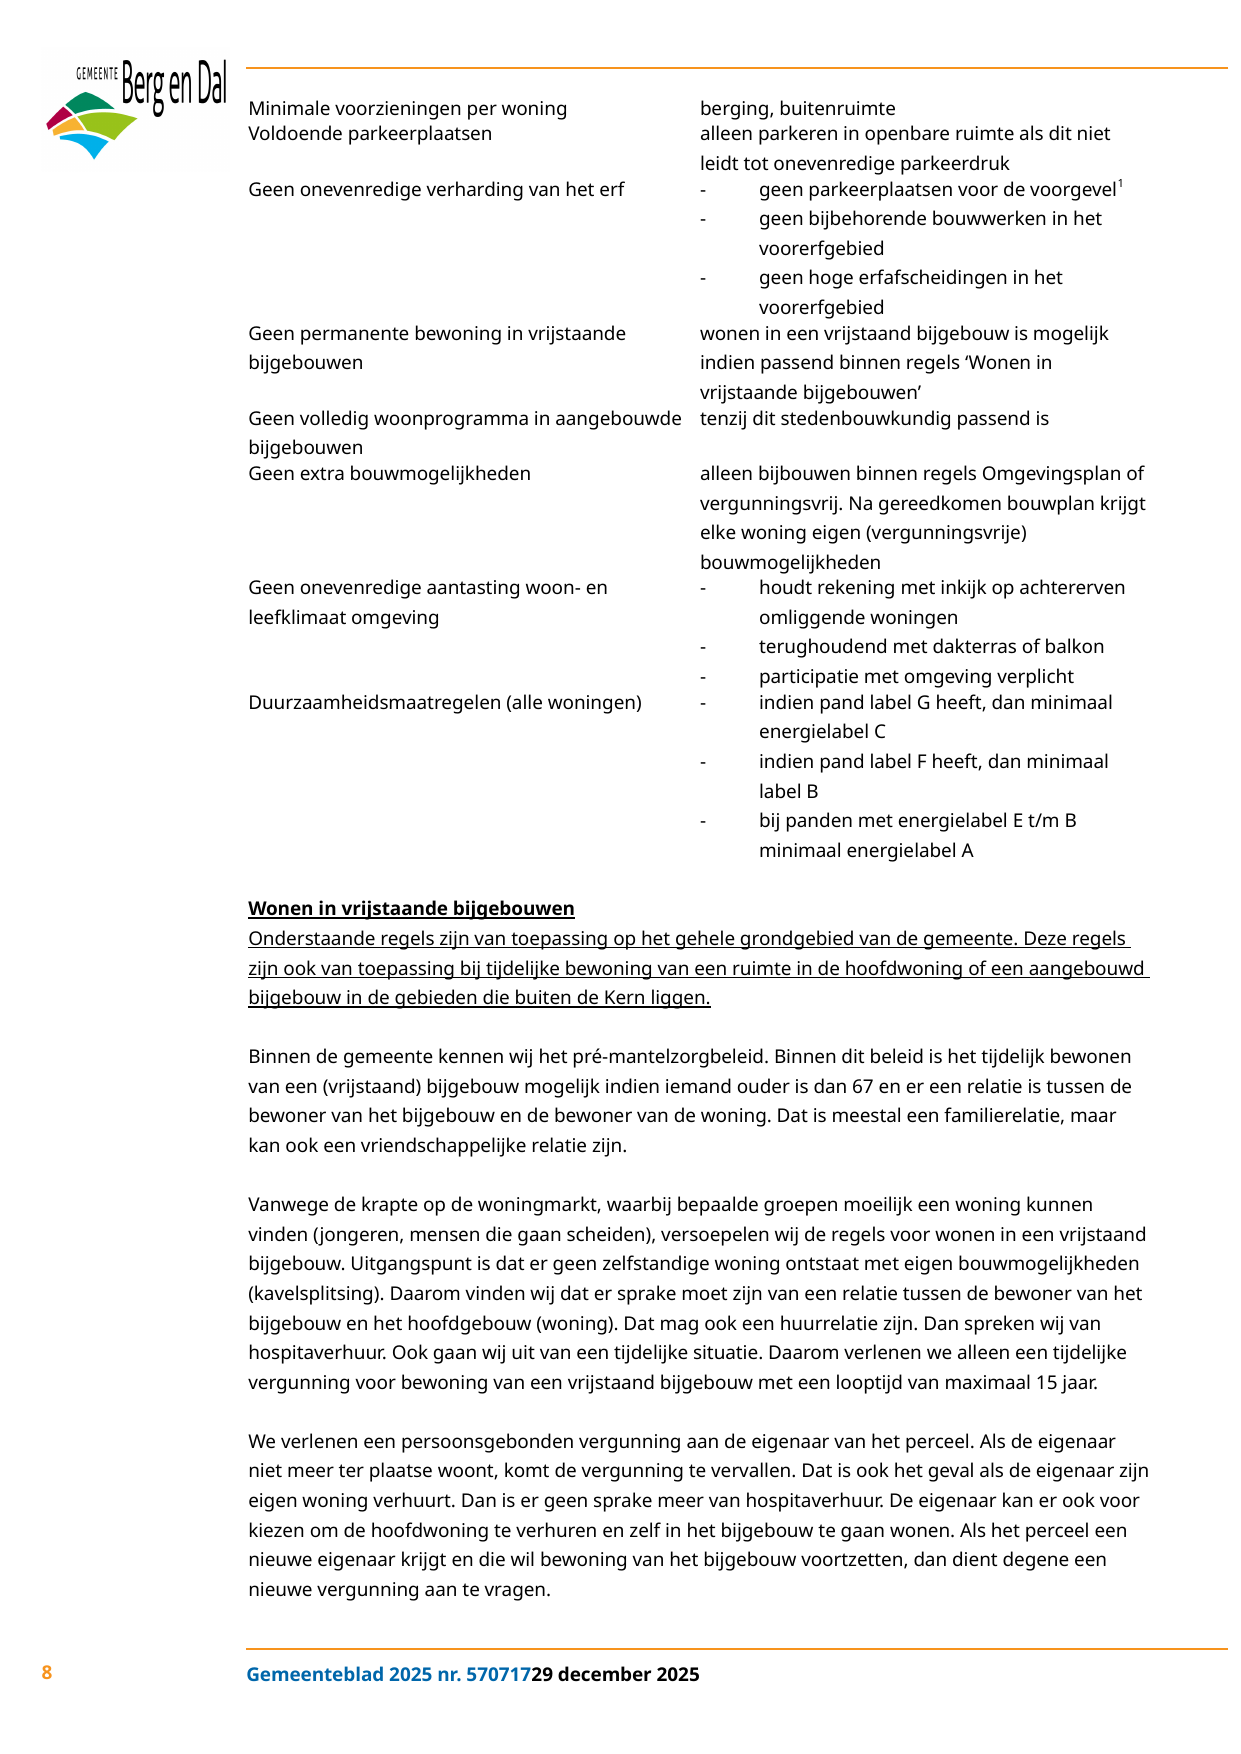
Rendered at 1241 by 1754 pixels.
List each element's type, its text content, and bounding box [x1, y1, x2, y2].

table_cell houdt rekening met inkijk op achtererven omliggende woningen terughoudend met dakterras of balkon participatie met omgeving verplicht [700, 575, 1152, 689]
text Onderstaande regels zijn van toepassing op het gehele grondgebied van de gemeente. Deze regels zijn ook van toepassing bij tijdelijke bewoning van een ruimte in de hoofdwoning of een aangebouwd bijgebouw in de gebieden die buiten de Kern liggen. [248, 925, 1152, 1010]
text Wonen in vrijstaande bijgebouwen [248, 896, 1152, 921]
text We verlenen een persoonsgebonden vergunning aan de eigenaar van het perceel. Als de eigenaar niet meer ter plaatse woont, komt de vergunning te vervallen. Dat is ook het geval als de eigenaar zijn eigen woning verhuurt. Dan is er geen sprake meer van hospitaverhuur. De eigenaar kan er ook voor kiezen om de hoofdwoning te verhuren en zelf in het bijgebouw te gaan wonen. Als het perceel een nieuwe eigenaar krijgt en die wil bewoning van het bijgebouw voortzetten, dan dient degene een nieuwe vergunning aan te vragen. [248, 1428, 1152, 1602]
picture [41, 47, 231, 172]
table_cell tenzij dit stedenbouwkundig passend is [700, 405, 1152, 460]
text Vanwege de krapte op de woningmarkt, waarbij bepaalde groepen moeilijk een woning kunnen vinden (jongeren, mensen die gaan scheiden), versoepelen wij de regels voor wonen in een vrijstaand bijgebouw. Uitgangspunt is dat er geen zelfstandige woning ontstaat met eigen bouwmogelijkheden (kavelsplitsing). Daarom vinden wij dat er sprake moet zijn van een relatie tussen de bewoner van het bijgebouw en het hoofdgebouw (woning). Dat mag ook een huurrelatie zijn. Dan spreken wij van hospitaverhuur. Ook gaan wij uit van een tijdelijke situatie. Daarom verlenen we alleen een tijdelijke vergunning voor bewoning van een vrijstaand bijgebouw met een looptijd van maximaal 15 jaar. [248, 1191, 1152, 1394]
table_cell Voldoende parkeerplaatsen [248, 121, 700, 176]
table_cell Geen onevenredige verharding van het erf [248, 176, 700, 320]
table_cell Geen extra bouwmogelijkheden [248, 460, 700, 574]
table_cell berging, buitenruimte [700, 95, 1152, 121]
table_cell wonen in een vrijstaand bijgebouw is mogelijk indien passend binnen regels ‘Wonen in vrijstaande bijgebouwen’ [700, 320, 1152, 405]
table_cell Minimale voorzieningen per woning [248, 95, 700, 121]
text Binnen de gemeente kennen wij het pré-mantelzorgbeleid. Binnen dit beleid is het tijdelijk bewonen van een (vrijstaand) bijgebouw mogelijk indien iemand ouder is dan 67 en er een relatie is tussen de bewoner van het bijgebouw en de bewoner van de woning. Dat is meestal een familierelatie, maar kan ook een vriendschappelijke relatie zijn. [248, 1043, 1152, 1158]
table_cell Geen permanente bewoning in vrijstaande bijgebouwen [248, 320, 700, 405]
table_cell Duurzaamheidsmaatregelen (alle woningen) [248, 689, 700, 863]
table_cell Geen onevenredige aantasting woon- en leefklimaat omgeving [248, 575, 700, 689]
table_cell alleen parkeren in openbare ruimte als dit niet leidt tot onevenredige parkeerdruk [700, 121, 1152, 176]
table_cell geen parkeerplaatsen voor de voorgevel1 geen bijbehorende bouwwerken in het voorerfgebied geen hoge erfafscheidingen in het voorerfgebied [700, 176, 1152, 320]
table_cell Geen volledig woonprogramma in aangebouwde bijgebouwen [248, 405, 700, 460]
table_cell indien pand label G heeft, dan minimaal energielabel C indien pand label F heeft, dan minimaal label B bij panden met energielabel E t/m B minimaal energielabel A [700, 689, 1152, 863]
table_cell alleen bijbouwen binnen regels Omgevingsplan of vergunningsvrij. Na gereedkomen bouwplan krijgt elke woning eigen (vergunningsvrije) bouwmogelijkheden [700, 460, 1152, 574]
